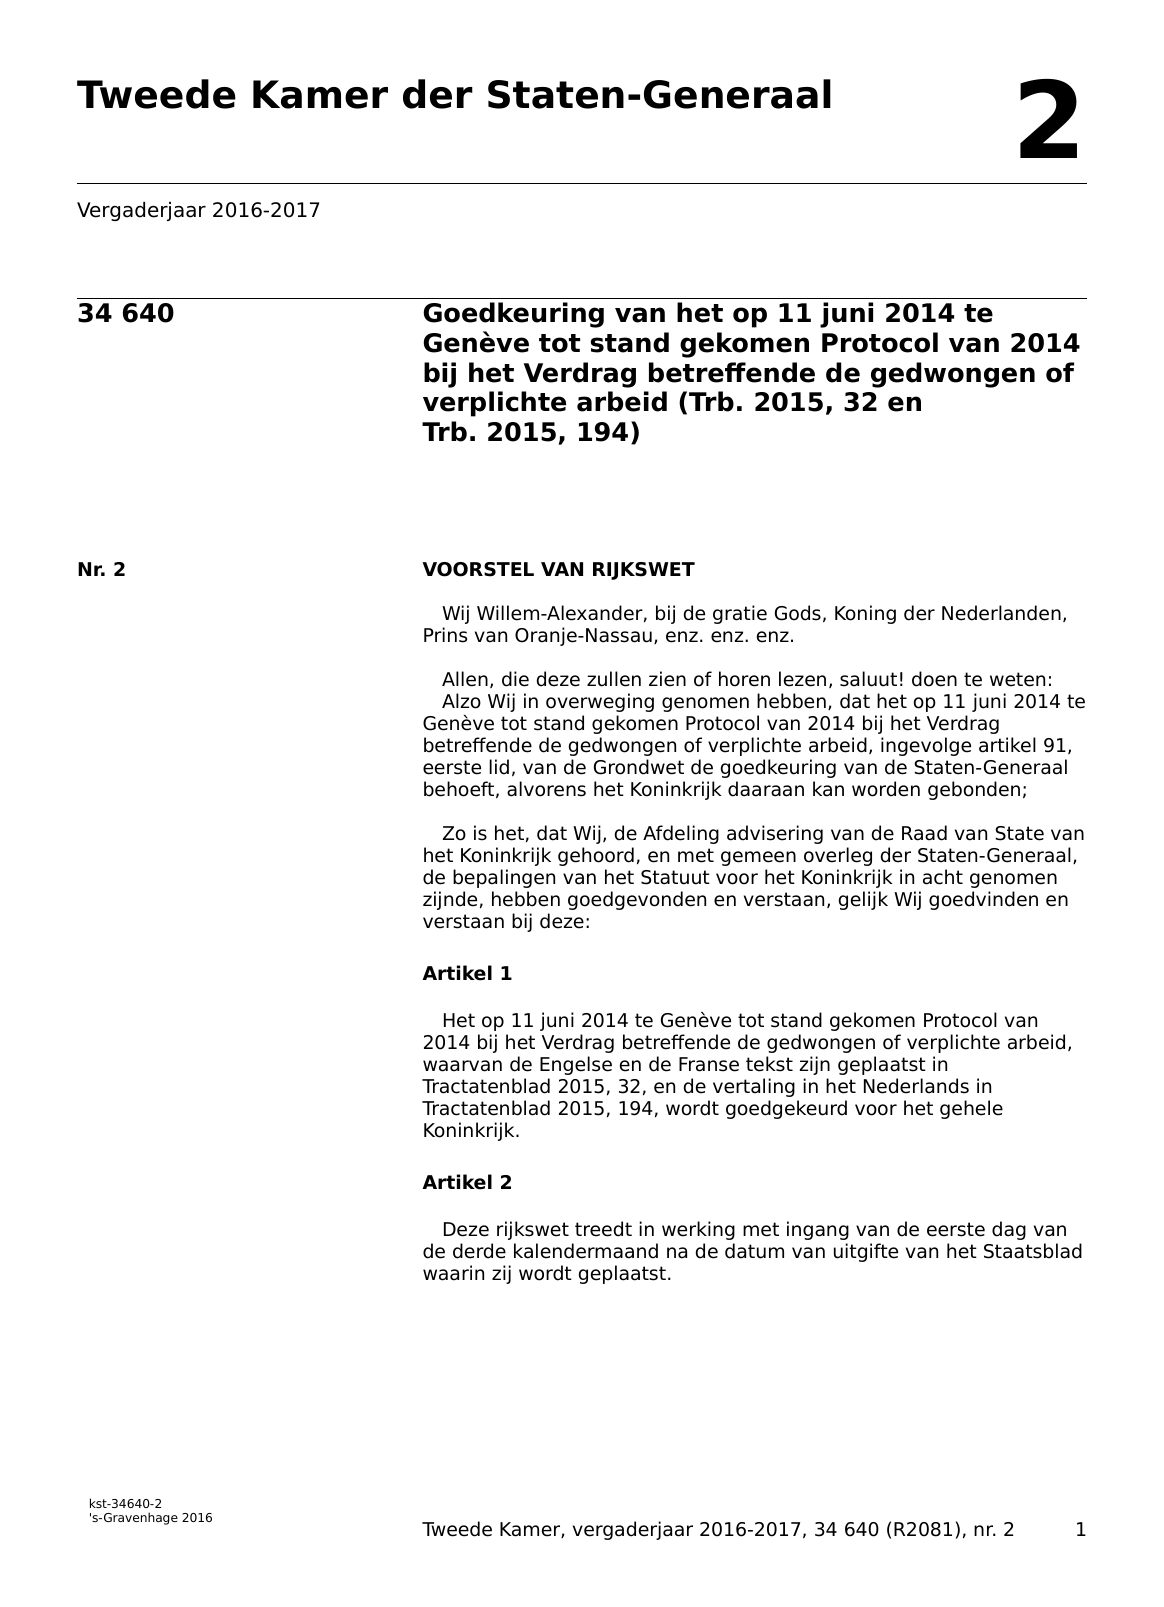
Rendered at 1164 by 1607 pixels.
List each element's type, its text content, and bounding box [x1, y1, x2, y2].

text 's-Gravenhage 2016 [88, 1511, 323, 1525]
text Allen, die deze zullen zien of horen lezen, saluut! doen te weten: [422, 669, 1087, 691]
text Het op 11 juni 2014 te Genève tot stand gekomen Protocol van 2014 bij het Verdrag betreffende de gedwongen of verplichte arbeid, waarvan de Engelse en de Franse tekst zijn geplaatst in Tractatenblad 2015, 32, en de vertaling in het Nederlands in Tractatenblad 2015, 194, wordt goedgekeurd voor het gehele Koninkrijk. [422, 1010, 1087, 1142]
subtitle Artikel 2 [422, 1172, 1087, 1193]
subtitle Artikel 1 [422, 963, 1087, 985]
text Zo is het, dat Wij, de Afdeling advisering van de Raad van State van het Koninkrijk gehoord, en met gemeen overleg der Staten-Generaal, de bepalingen van het Statuut voor het Koninkrijk in acht genomen zijnde, hebben goedgevonden en verstaan, gelijk Wij goedvinden en verstaan bij deze: [422, 823, 1087, 933]
text kst-34640-2 [88, 1497, 323, 1511]
table_header Tweede Kamer der Staten-Generaal [77, 59, 886, 183]
text Alzo Wij in overweging genomen hebben, dat het op 11 juni 2014 te Genève tot stand gekomen Protocol van 2014 bij het Verdrag betreffende de gedwongen of verplichte arbeid, ingevolge artikel 91, eerste lid, van de Grondwet de goedkeuring van de Staten-Generaal behoeft, alvorens het Koninkrijk daaraan kan worden gebonden; [422, 691, 1087, 801]
subtitle Nr. 2 VOORSTEL VAN RIJKSWET [77, 558, 1087, 580]
table_cell Vergaderjaar 2016-2017 [77, 184, 1087, 298]
text Deze rijkswet treedt in werking met ingang van de eerste dag van de derde kalendermaand na de datum van uitgifte van het Staatsblad waarin zij wordt geplaatst. [422, 1218, 1087, 1284]
table_header 2 [886, 59, 1087, 183]
subtitle 34 640 Goedkeuring van het op 11 juni 2014 te Genève tot stand gekomen Protocol van 2014 bij het Verdrag betreffende de gedwongen of verplichte arbeid (Trb. 2015, 32 en Trb. 2015, 194) [77, 299, 1087, 447]
text Wij Willem-Alexander, bij de gratie Gods, Koning der Nederlanden, Prins van Oranje-Nassau, enz. enz. enz. [422, 603, 1087, 647]
